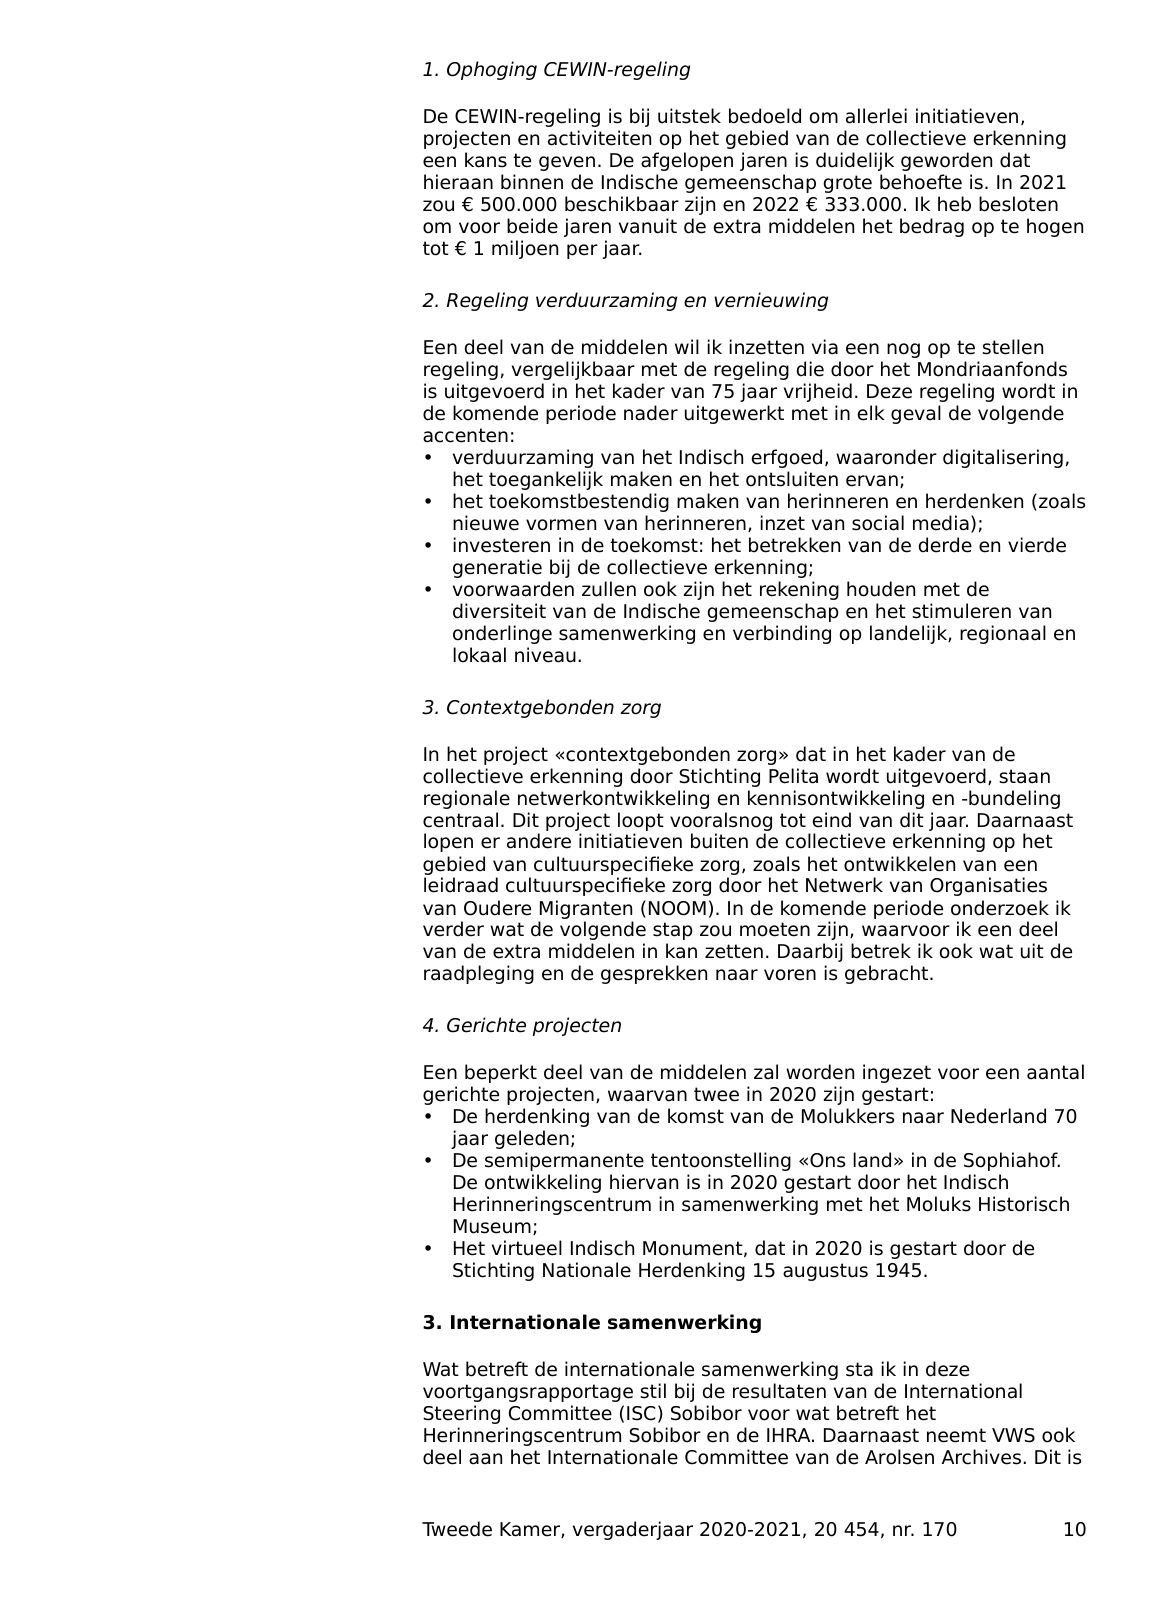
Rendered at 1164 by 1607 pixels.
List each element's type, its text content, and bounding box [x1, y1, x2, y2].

text • voorwaarden zullen ook zijn het rekening houden met de diversiteit van de Indische gemeenschap en het stimuleren van onderlinge samenwerking en verbinding op landelijk, regionaal en lokaal niveau. [422, 579, 1087, 667]
text • het toekomstbestendig maken van herinneren en herdenken (zoals nieuwe vormen van herinneren, inzet van social media); [422, 491, 1087, 535]
text • De herdenking van de komst van de Molukkers naar Nederland 70 jaar geleden; [422, 1106, 1087, 1150]
subtitle 1. Ophoging CEWIN-regeling [422, 59, 1087, 81]
text • verduurzaming van het Indisch erfgoed, waaronder digitalisering, het toegankelijk maken en het ontsluiten ervan; [422, 447, 1087, 491]
text In het project «contextgebonden zorg» dat in het kader van de collectieve erkenning door Stichting Pelita wordt uitgevoerd, staan regionale netwerkontwikkeling en kennisontwikkeling en -bundeling centraal. Dit project loopt vooralsnog tot eind van dit jaar. Daarnaast lopen er andere initiatieven buiten de collectieve erkenning op het gebied van cultuurspecifieke zorg, zoals het ontwikkelen van een leidraad cultuurspecifieke zorg door het Netwerk van Organisaties van Oudere Migranten (NOOM). In de komende periode onderzoek ik verder wat de volgende stap zou moeten zijn, waarvoor ik een deel van de extra middelen in kan zetten. Daarbij betrek ik ook wat uit de raadpleging en de gesprekken naar voren is gebracht. [422, 743, 1087, 985]
text Wat betreft de internationale samenwerking sta ik in deze voortgangsrapportage stil bij de resultaten van de International Steering Committee (ISC) Sobibor voor wat betreft het Herinneringscentrum Sobibor en de IHRA. Daarnaast neemt VWS ook deel aan het Internationale Committee van de Arolsen Archives. Dit is [422, 1359, 1087, 1469]
text • De semipermanente tentoonstelling «Ons land» in de Sophiahof. De ontwikkeling hiervan is in 2020 gestart door het Indisch Herinneringscentrum in samenwerking met het Moluks Historisch Museum; [422, 1150, 1087, 1238]
subtitle 2. Regeling verduurzaming en vernieuwing [422, 290, 1087, 312]
text De CEWIN-regeling is bij uitstek bedoeld om allerlei initiatieven, projecten en activiteiten op het gebied van de collectieve erkenning een kans te geven. De afgelopen jaren is duidelijk geworden dat hieraan binnen de Indische gemeenschap grote behoefte is. In 2021 zou € 500.000 beschikbaar zijn en 2022 € 333.000. Ik heb besloten om voor beide jaren vanuit de extra middelen het bedrag op te hogen tot € 1 miljoen per jaar. [422, 106, 1087, 260]
subtitle 3. Contextgebonden zorg [422, 697, 1087, 718]
text • investeren in de toekomst: het betrekken van de derde en vierde generatie bij de collectieve erkenning; [422, 535, 1087, 579]
subtitle 4. Gerichte projecten [422, 1015, 1087, 1037]
text Een deel van de middelen wil ik inzetten via een nog op te stellen regeling, vergelijkbaar met de regeling die door het Mondriaanfonds is uitgevoerd in het kader van 75 jaar vrijheid. Deze regeling wordt in de komende periode nader uitgewerkt met in elk geval de volgende accenten: [422, 337, 1087, 447]
subtitle 3. Internationale samenwerking [422, 1312, 1087, 1334]
text • Het virtueel Indisch Monument, dat in 2020 is gestart door de Stichting Nationale Herdenking 15 augustus 1945. [422, 1238, 1087, 1282]
text Een beperkt deel van de middelen zal worden ingezet voor een aantal gerichte projecten, waarvan twee in 2020 zijn gestart: [422, 1062, 1087, 1106]
